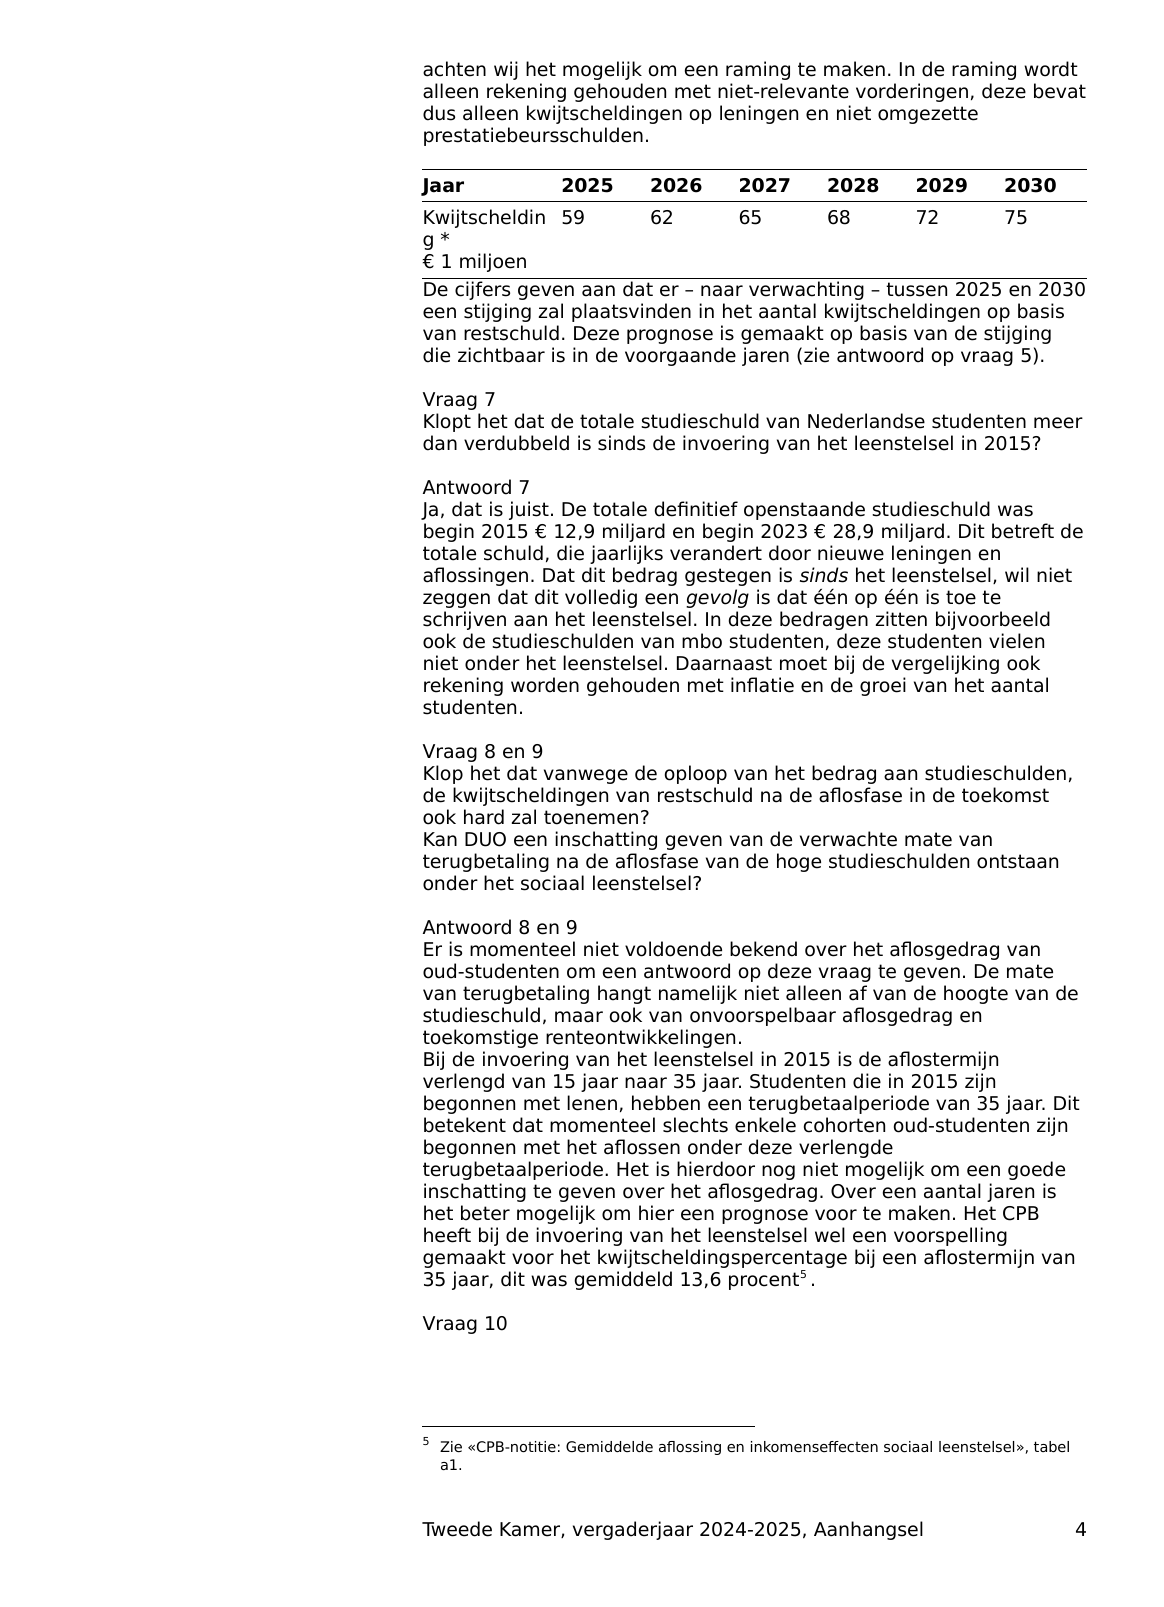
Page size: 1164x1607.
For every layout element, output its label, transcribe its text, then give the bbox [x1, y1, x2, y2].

table_cell 72 [910, 202, 998, 278]
table_cell 65 [732, 202, 821, 278]
text Klopt het dat de totale studieschuld van Nederlandse studenten meer dan verdubbeld is sinds de invoering van het leenstelsel in 2015? [422, 411, 1087, 455]
table_header 2027 [732, 170, 821, 201]
table_cell Kwijtschelding * € 1 miljoen [422, 202, 555, 278]
text Vraag 10 [422, 1313, 1087, 1335]
text Vraag 7 [422, 389, 1087, 411]
text Klop het dat vanwege de oploop van het bedrag aan studieschulden, de kwijtscheldingen van restschuld na de aflosfase in de toekomst ook hard zal toenemen? [422, 763, 1087, 829]
text Antwoord 7 [422, 477, 1087, 499]
text Zie «CPB-notitie: Gemiddelde aflossing en inkomenseffecten sociaal leenstelsel», tabel a1. [422, 1435, 1087, 1474]
table_cell 62 [644, 202, 732, 278]
table_header 2029 [910, 170, 998, 201]
table_cell 75 [998, 202, 1087, 278]
table_cell 59 [555, 202, 644, 278]
table_header 2028 [821, 170, 909, 201]
text De cijfers geven aan dat er – naar verwachting – tussen 2025 en 2030 een stijging zal plaatsvinden in het aantal kwijtscheldingen op basis van restschuld. Deze prognose is gemaakt op basis van de stijging die zichtbaar is in de voorgaande jaren (zie antwoord op vraag 5). [422, 279, 1087, 367]
text Ja, dat is juist. De totale definitief openstaande studieschuld was begin 2015 € 12,9 miljard en begin 2023 € 28,9 miljard. Dit betreft de totale schuld, die jaarlijks verandert door nieuwe leningen en aflossingen. Dat dit bedrag gestegen is sinds het leenstelsel, wil niet zeggen dat dit volledig een gevolg is dat één op één is toe te schrijven aan het leenstelsel. In deze bedragen zitten bijvoorbeeld ook de studieschulden van mbo studenten, deze studenten vielen niet onder het leenstelsel. Daarnaast moet bij de vergelijking ook rekening worden gehouden met inflatie en de groei van het aantal studenten. [422, 499, 1087, 719]
text Antwoord 8 en 9 [422, 917, 1087, 939]
text achten wij het mogelijk om een raming te maken. In de raming wordt alleen rekening gehouden met niet-relevante vorderingen, deze bevat dus alleen kwijtscheldingen op leningen en niet omgezette prestatiebeursschulden. [422, 59, 1087, 147]
table_header 2026 [644, 170, 732, 201]
table_header 2025 [555, 170, 644, 201]
text Vraag 8 en 9 [422, 741, 1087, 763]
text Bij de invoering van het leenstelsel in 2015 is de aflostermijn verlengd van 15 jaar naar 35 jaar. Studenten die in 2015 zijn begonnen met lenen, hebben een terugbetaalperiode van 35 jaar. Dit betekent dat momenteel slechts enkele cohorten oud-studenten zijn begonnen met het aflossen onder deze verlengde terugbetaalperiode. Het is hierdoor nog niet mogelijk om een goede inschatting te geven over het aflosgedrag. Over een aantal jaren is het beter mogelijk om hier een prognose voor te maken. Het CPB heeft bij de invoering van het leenstelsel wel een voorspelling gemaakt voor het kwijtscheldingspercentage bij een aflostermijn van 35 jaar, dit was gemiddeld 13,6 procent. [422, 1049, 1087, 1291]
table_header Jaar [422, 170, 555, 201]
text Kan DUO een inschatting geven van de verwachte mate van terugbetaling na de aflosfase van de hoge studieschulden ontstaan onder het sociaal leenstelsel? [422, 829, 1087, 895]
text Er is momenteel niet voldoende bekend over het aflosgedrag van oud-studenten om een antwoord op deze vraag te geven. De mate van terugbetaling hangt namelijk niet alleen af van de hoogte van de studieschuld, maar ook van onvoorspelbaar aflosgedrag en toekomstige renteontwikkelingen. [422, 939, 1087, 1049]
table_cell 68 [821, 202, 909, 278]
table_header 2030 [998, 170, 1087, 201]
